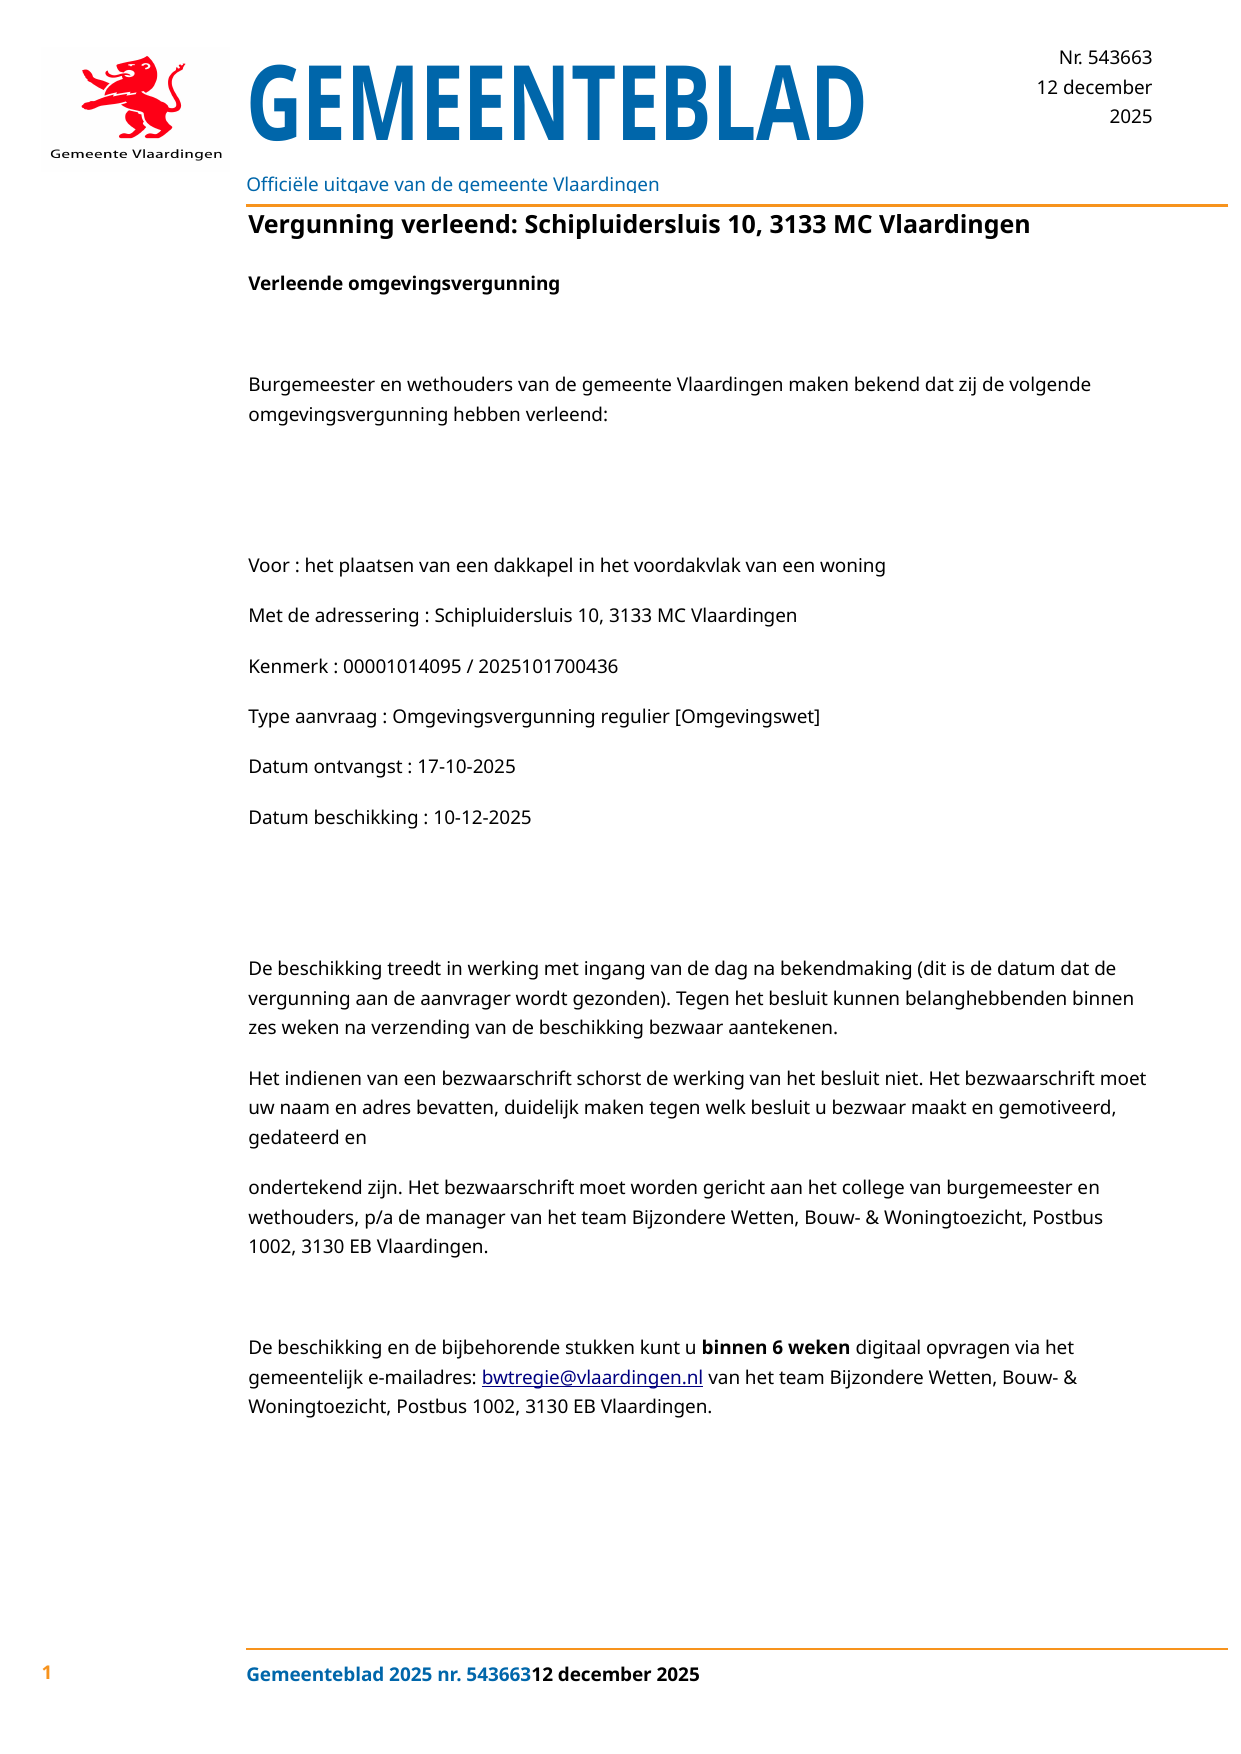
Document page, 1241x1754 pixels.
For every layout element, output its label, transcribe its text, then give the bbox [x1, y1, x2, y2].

text Type aanvraag : Omgevingsvergunning regulier [Omgevingswet] [248, 703, 1152, 729]
picture [41, 47, 231, 172]
text Vergunning verleend: Schipluidersluis 10, 3133 MC Vlaardingen [248, 207, 1152, 241]
text De beschikking treedt in werking met ingang van de dag na bekendmaking (dit is de datum dat de vergunning aan de aanvrager wordt gezonden). Tegen het besluit kunnen belanghebbenden binnen zes weken na verzending van de beschikking bezwaar aantekenen. [248, 955, 1152, 1040]
text Met de adressering : Schipluidersluis 10, 3133 MC Vlaardingen [248, 602, 1152, 628]
text Burgemeester en wethouders van de gemeente Vlaardingen maken bekend dat zij de volgende omgevingsvergunning hebben verleend: [248, 371, 1152, 426]
text ondertekend zijn. Het bezwaarschrift moet worden gericht aan het college van burgemeester en wethouders, p/a de manager van het team Bijzondere Wetten, Bouw- & Woningtoezicht, Postbus 1002, 3130 EB Vlaardingen. [248, 1174, 1152, 1259]
text De beschikking en de bijbehorende stukken kunt u binnen 6 weken digitaal opvragen via het gemeentelijk e-mailadres: bwtregie@vlaardingen.nl van het team Bijzondere Wetten, Bouw- & Woningtoezicht, Postbus 1002, 3130 EB Vlaardingen. [248, 1334, 1152, 1419]
text Datum ontvangst : 17-10-2025 [248, 754, 1152, 779]
text Datum beschikking : 10-12-2025 [248, 804, 1152, 830]
text Het indienen van een bezwaarschrift schorst de werking van het besluit niet. Het bezwaarschrift moet uw naam en adres bevatten, duidelijk maken tegen welk besluit u bezwaar maakt en gemotiveerd, gedateerd en [248, 1065, 1152, 1150]
text Verleende omgevingsvergunning [248, 270, 1152, 296]
text Kenmerk : 00001014095 / 2025101700436 [248, 653, 1152, 678]
text Voor : het plaatsen van een dakkapel in het voordakvlak van een woning [248, 552, 1152, 578]
